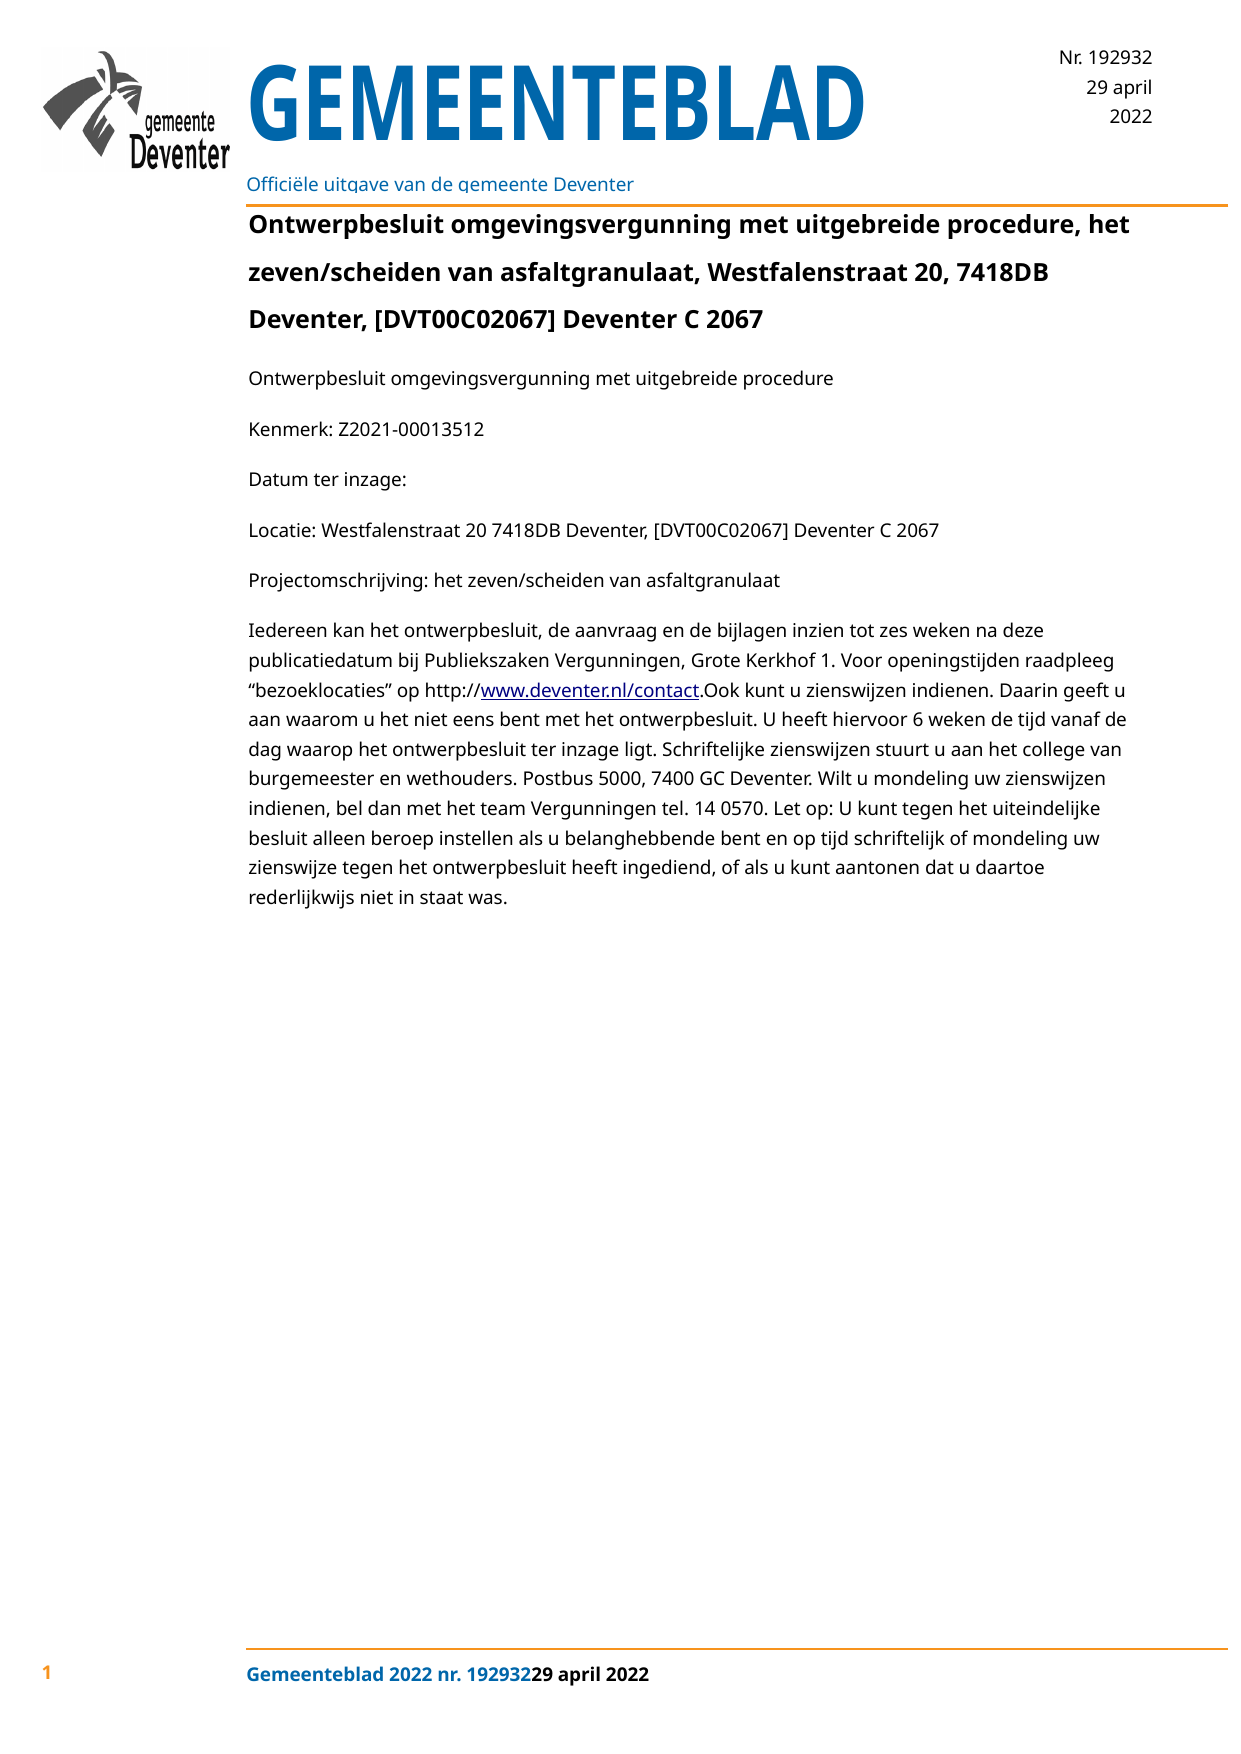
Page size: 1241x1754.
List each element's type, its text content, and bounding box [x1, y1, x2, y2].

text Projectomschrijving: het zeven/scheiden van asfaltgranulaat [248, 567, 1152, 593]
text Locatie: Westfalenstraat 20 7418DB Deventer, [DVT00C02067] Deventer C 2067 [248, 517, 1152, 542]
text Datum ter inzage: [248, 466, 1152, 492]
text Iedereen kan het ontwerpbesluit, de aanvraag en de bijlagen inzien tot zes weken na deze publicatiedatum bij Publiekszaken Vergunningen, Grote Kerkhof 1. Voor openingstijden raadpleeg “bezoeklocaties” op http://www.deventer.nl/contact.Ook kunt u zienswijzen indienen. Daarin geeft u aan waarom u het niet eens bent met het ontwerpbesluit. U heeft hiervoor 6 weken de tijd vanaf de dag waarop het ontwerpbesluit ter inzage ligt. Schriftelijke zienswijzen stuurt u aan het college van burgemeester en wethouders. Postbus 5000, 7400 GC Deventer. Wilt u mondeling uw zienswijzen indienen, bel dan met het team Vergunningen tel. 14 0570. Let op: U kunt tegen het uiteindelijke besluit alleen beroep instellen als u belanghebbende bent en op tijd schriftelijk of mondeling uw zienswijze tegen het ontwerpbesluit heeft ingediend, of als u kunt aantonen dat u daartoe rederlijkwijs niet in staat was. [248, 618, 1152, 909]
text Ontwerpbesluit omgevingsvergunning met uitgebreide procedure, het zeven/scheiden van asfaltgranulaat, Westfalenstraat 20, 7418DB Deventer, [DVT00C02067] Deventer C 2067 [248, 207, 1152, 336]
picture [41, 47, 231, 172]
text Kenmerk: Z2021-00013512 [248, 416, 1152, 442]
text Ontwerpbesluit omgevingsvergunning met uitgebreide procedure [248, 366, 1152, 391]
